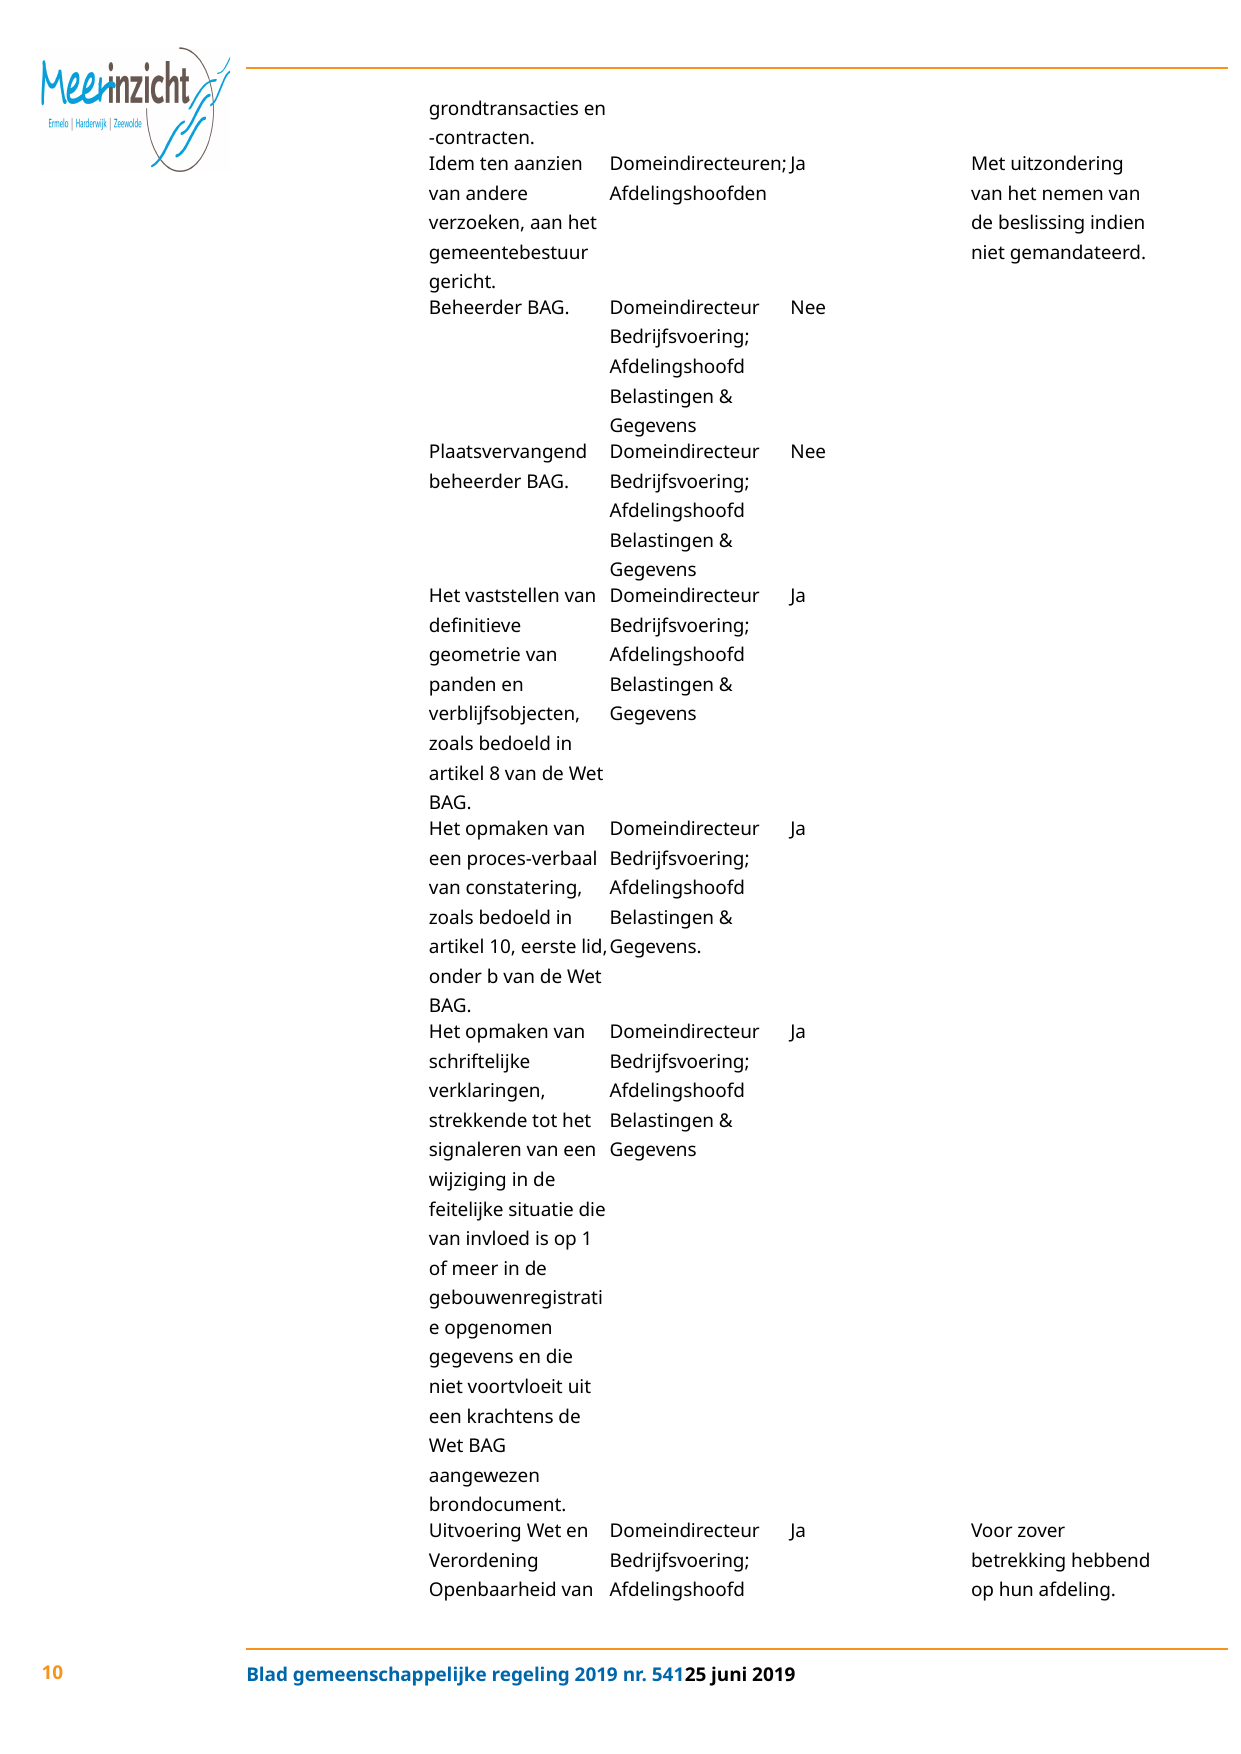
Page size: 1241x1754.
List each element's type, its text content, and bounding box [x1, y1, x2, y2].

table_cell Beheerder BAG. [429, 294, 609, 438]
table_cell Voor zover betrekking hebbend op hun afdeling. [971, 1518, 1152, 1602]
table_cell [971, 582, 1152, 815]
table_cell [248, 150, 429, 294]
table_cell [248, 294, 429, 438]
table_cell Domeindirecteur Bedrijfsvoering; Afdelingshoofd Belastingen & Gegevens [609, 582, 790, 815]
table_cell [248, 582, 429, 815]
table_cell [971, 294, 1152, 438]
table_cell Ja [790, 815, 971, 1018]
table_cell [609, 95, 790, 150]
table_cell Nee [790, 438, 971, 582]
table_cell Uitvoering Wet en Verordening Openbaarheid van [429, 1518, 609, 1602]
table_cell Het opmaken van een proces-verbaal van constatering, zoals bedoeld in artikel 10, eerste lid, onder b van de Wet BAG. [429, 815, 609, 1018]
table_cell Ja [790, 1018, 971, 1517]
table_cell [971, 95, 1152, 150]
table_cell Ja [790, 150, 971, 294]
table_cell Ja [790, 1518, 971, 1602]
table_cell [248, 1518, 429, 1602]
table_cell [971, 815, 1152, 1018]
table_cell [248, 95, 429, 150]
table_cell Domeindirecteur Bedrijfsvoering; Afdelingshoofd [609, 1518, 790, 1602]
table_cell Plaatsvervangend beheerder BAG. [429, 438, 609, 582]
table_cell Domeindirecteur Bedrijfsvoering; Afdelingshoofd Belastingen & Gegevens [609, 294, 790, 438]
table_cell Idem ten aanzien van andere verzoeken, aan het gemeentebestuur gericht. [429, 150, 609, 294]
table_cell Domeindirecteur Bedrijfsvoering; Afdelingshoofd Belastingen & Gegevens [609, 438, 790, 582]
table_cell [248, 438, 429, 582]
table_cell Domeindirecteur Bedrijfsvoering; Afdelingshoofd Belastingen & Gegevens [609, 1018, 790, 1517]
table_cell grondtransacties en -contracten. [429, 95, 609, 150]
table_cell [248, 1018, 429, 1517]
table_cell Het vaststellen van definitieve geometrie van panden en verblijfsobjecten, zoals bedoeld in artikel 8 van de Wet BAG. [429, 582, 609, 815]
table_cell Nee [790, 294, 971, 438]
table_cell Domeindirecteur Bedrijfsvoering; Afdelingshoofd Belastingen & Gegevens. [609, 815, 790, 1018]
table_cell Met uitzondering van het nemen van de beslissing indien niet gemandateerd. [971, 150, 1152, 294]
table_cell Domeindirecteuren; Afdelingshoofden [609, 150, 790, 294]
table_cell Ja [790, 582, 971, 815]
picture [41, 47, 231, 172]
table_cell Het opmaken van schriftelijke verklaringen, strekkende tot het signaleren van een wijziging in de feitelijke situatie die van invloed is op 1 of meer in de gebouwenregistratie opgenomen gegevens en die niet voortvloeit uit een krachtens de Wet BAG aangewezen brondocument. [429, 1018, 609, 1517]
table_cell [971, 438, 1152, 582]
table_cell [248, 815, 429, 1018]
table_cell [790, 95, 971, 150]
table_cell [971, 1018, 1152, 1517]
